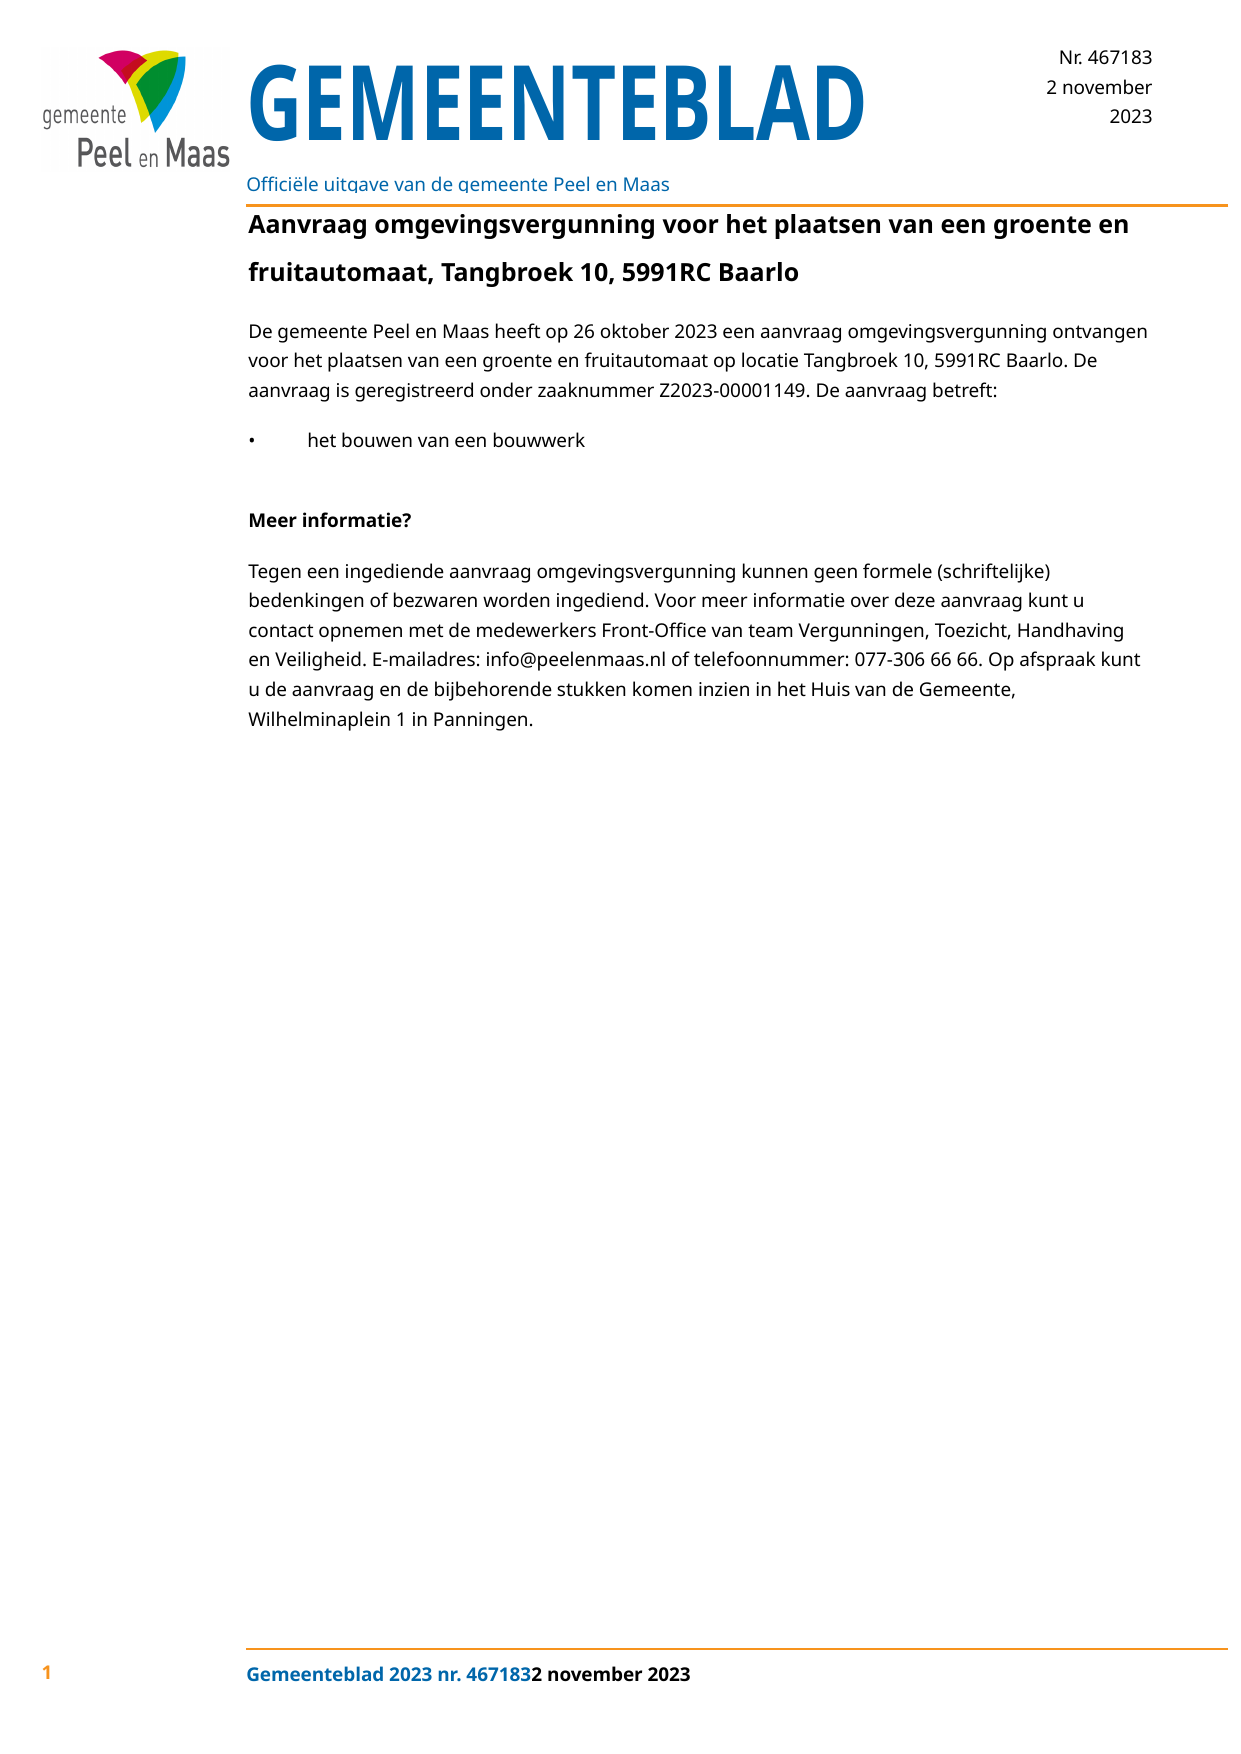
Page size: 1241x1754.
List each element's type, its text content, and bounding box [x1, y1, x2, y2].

text Tegen een ingediende aanvraag omgevingsvergunning kunnen geen formele (schriftelijke) bedenkingen of bezwaren worden ingediend. Voor meer informatie over deze aanvraag kunt u contact opnemen met de medewerkers Front-Office van team Vergunningen, Toezicht, Handhaving en Veiligheid. E-mailadres: info@peelenmaas.nl of telefoonnummer: 077-306 66 66. Op afspraak kunt u de aanvraag en de bijbehorende stukken komen inzien in het Huis van de Gemeente, Wilhelminaplein 1 in Panningen. [248, 558, 1152, 732]
list het bouwen van een bouwwerk [248, 427, 1152, 453]
text Meer informatie? [248, 507, 1152, 533]
text De gemeente Peel en Maas heeft op 26 oktober 2023 een aanvraag omgevingsvergunning ontvangen voor het plaatsen van een groente en fruitautomaat op locatie Tangbroek 10, 5991RC Baarlo. De aanvraag is geregistreerd onder zaaknummer Z2023-00001149. De aanvraag betreft: [248, 318, 1152, 403]
picture [41, 47, 231, 172]
text Aanvraag omgevingsvergunning voor het plaatsen van een groente en fruitautomaat, Tangbroek 10, 5991RC Baarlo [248, 207, 1152, 288]
